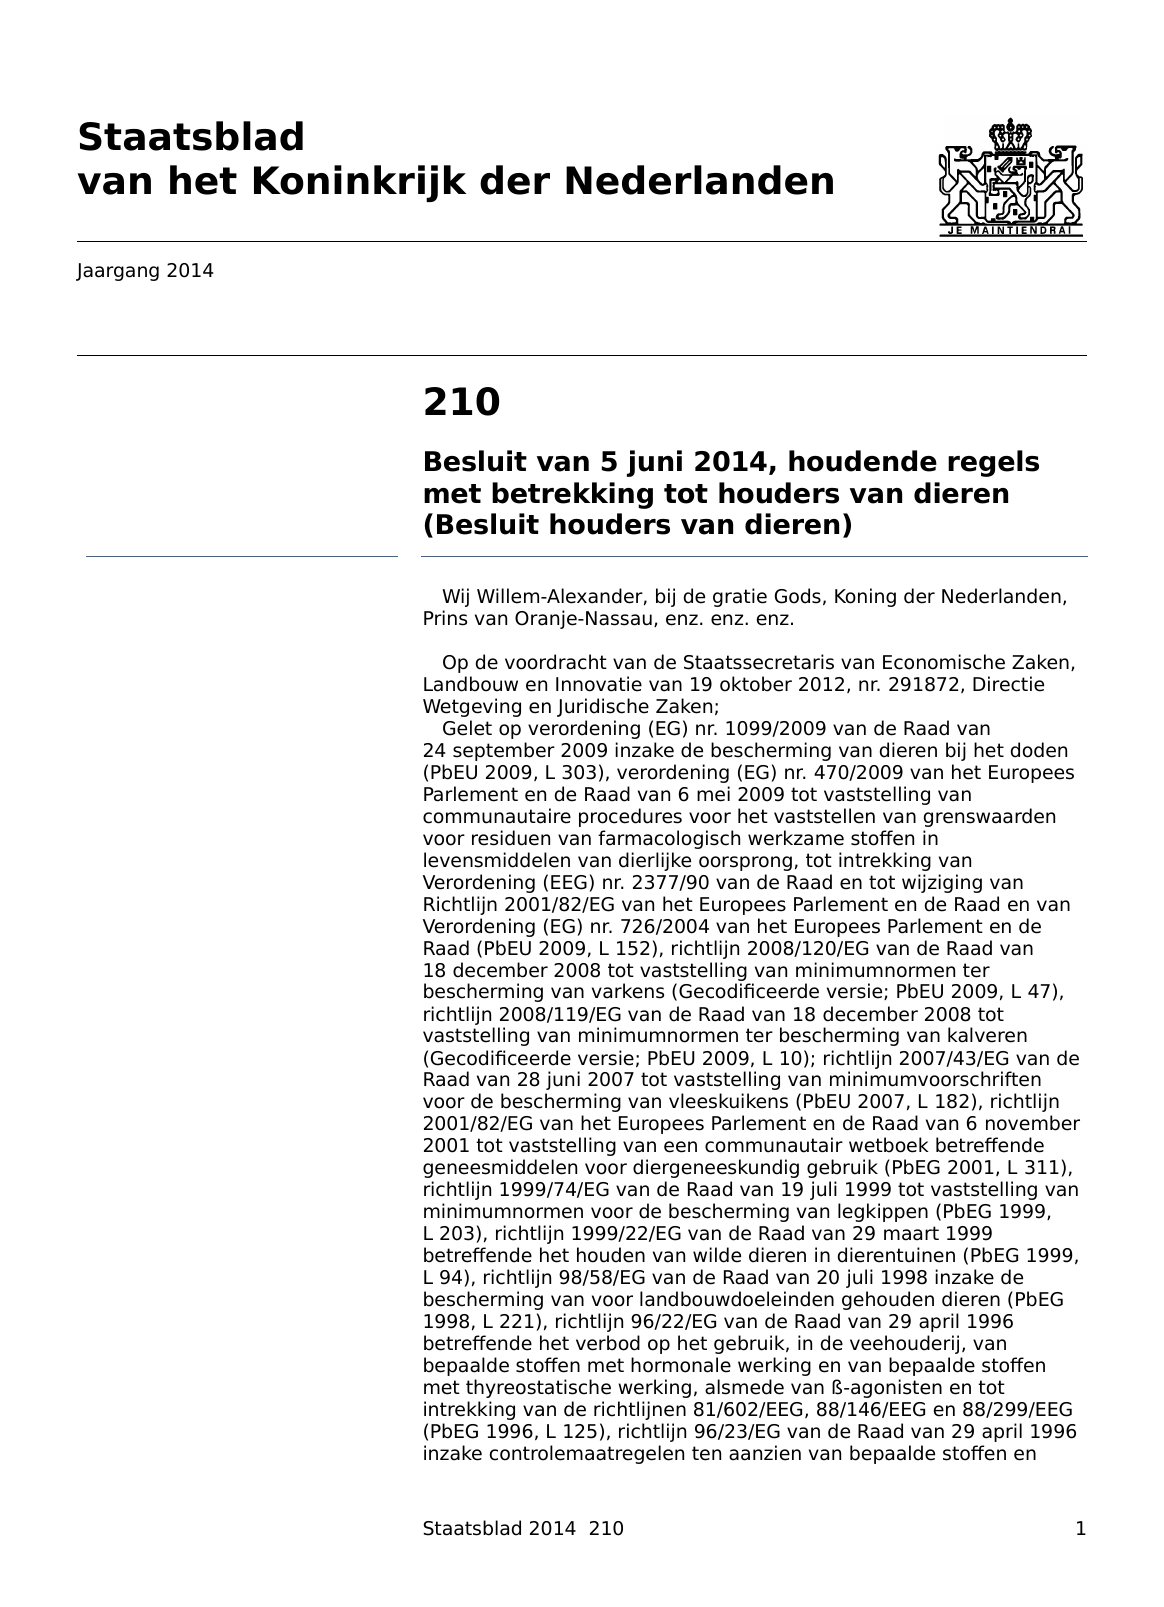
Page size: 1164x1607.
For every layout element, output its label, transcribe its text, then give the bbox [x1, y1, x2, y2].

picture [936, 115, 1087, 240]
table_header Staatsblad van het Koninkrijk der Nederlanden [77, 100, 886, 241]
text Gelet op verordening (EG) nr. 1099/2009 van de Raad van 24 september 2009 inzake de bescherming van dieren bij het doden (PbEU 2009, L 303), verordening (EG) nr. 470/2009 van het Europees Parlement en de Raad van 6 mei 2009 tot vaststelling van communautaire procedures voor het vaststellen van grenswaarden voor residuen van farmacologisch werkzame stoffen in levensmiddelen van dierlijke oorsprong, tot intrekking van Verordening (EEG) nr. 2377/90 van de Raad en tot wijziging van Richtlijn 2001/82/EG van het Europees Parlement en de Raad en van Verordening (EG) nr. 726/2004 van het Europees Parlement en de Raad (PbEU 2009, L 152), richtlijn 2008/120/EG van de Raad van 18 december 2008 tot vaststelling van minimumnormen ter bescherming van varkens (Gecodificeerde versie; PbEU 2009, L 47), richtlijn 2008/119/EG van de Raad van 18 december 2008 tot vaststelling van minimumnormen ter bescherming van kalveren (Gecodificeerde versie; PbEU 2009, L 10); richtlijn 2007/43/EG van de Raad van 28 juni 2007 tot vaststelling van minimumvoorschriften voor de bescherming van vleeskuikens (PbEU 2007, L 182), richtlijn 2001/82/EG van het Europees Parlement en de Raad van 6 november 2001 tot vaststelling van een communautair wetboek betreffende geneesmiddelen voor diergeneeskundig gebruik (PbEG 2001, L 311), richtlijn 1999/74/EG van de Raad van 19 juli 1999 tot vaststelling van minimumnormen voor de bescherming van legkippen (PbEG 1999, L 203), richtlijn 1999/22/EG van de Raad van 29 maart 1999 betreffende het houden van wilde dieren in dierentuinen (PbEG 1999, L 94), richtlijn 98/58/EG van de Raad van 20 juli 1998 inzake de bescherming van voor landbouwdoeleinden gehouden dieren (PbEG 1998, L 221), richtlijn 96/22/EG van de Raad van 29 april 1996 betreffende het verbod op het gebruik, in de veehouderij, van bepaalde stoffen met hormonale werking en van bepaalde stoffen met thyreostatische werking, alsmede van ß-agonisten en tot intrekking van de richtlijnen 81/602/EEG, 88/146/EEG en 88/299/EEG (PbEG 1996, L 125), richtlijn 96/23/EG van de Raad van 29 april 1996 inzake controlemaatregelen ten aanzien van bepaalde stoffen en [422, 718, 1087, 1465]
text Op de voordracht van de Staatssecretaris van Economische Zaken, Landbouw en Innovatie van 19 oktober 2012, nr. 291872, Directie Wetgeving en Juridische Zaken; [422, 652, 1087, 718]
table_header [886, 100, 1087, 241]
text Wij Willem-Alexander, bij de gratie Gods, Koning der Nederlanden, Prins van Oranje-Nassau, enz. enz. enz. [422, 586, 1087, 629]
table_cell Jaargang 2014 [77, 242, 1087, 355]
text Besluit van 5 juni 2014, houdende regels met betrekking tot houders van dieren (Besluit houders van dieren) [422, 447, 1087, 541]
subtitle 210 [422, 381, 1087, 424]
